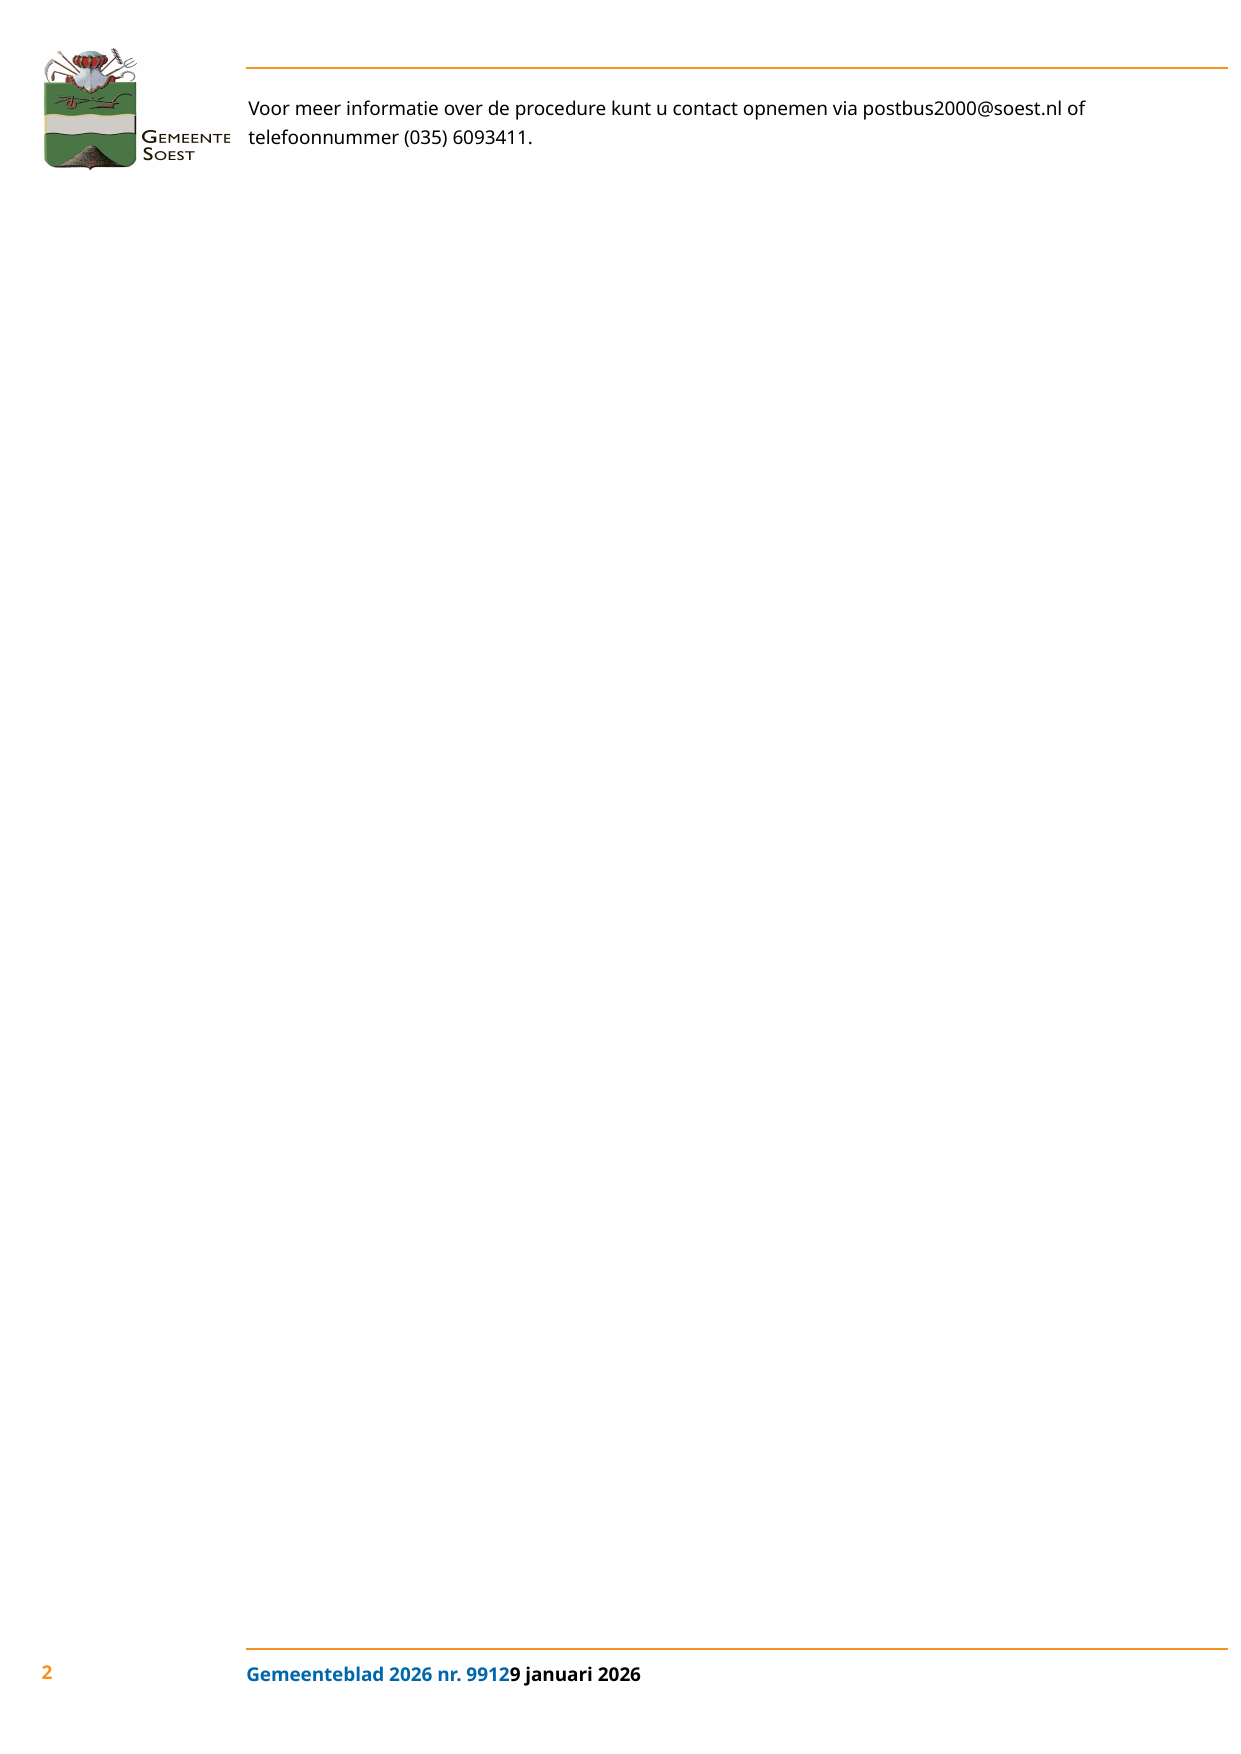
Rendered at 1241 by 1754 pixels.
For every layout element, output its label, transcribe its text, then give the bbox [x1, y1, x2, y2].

picture [41, 47, 231, 172]
text Voor meer informatie over de procedure kunt u contact opnemen via postbus2000@soest.nl of telefoonnummer (035) 6093411. [248, 95, 1152, 150]
